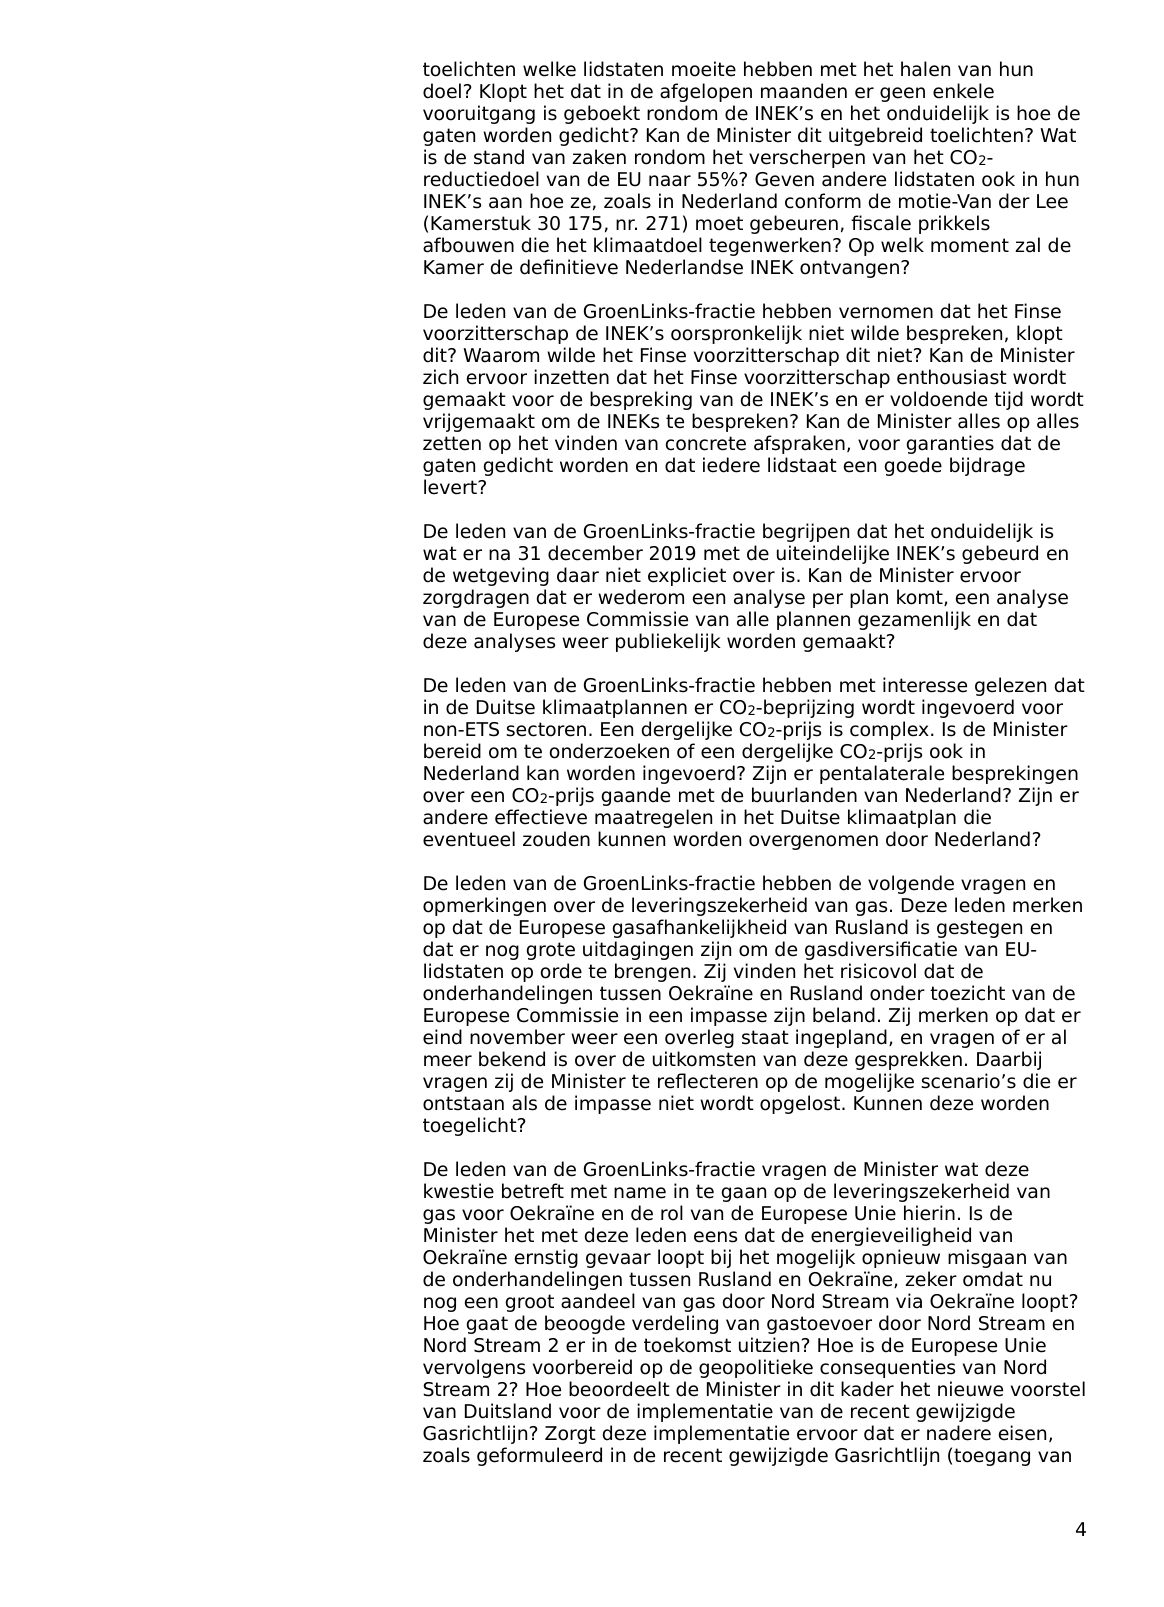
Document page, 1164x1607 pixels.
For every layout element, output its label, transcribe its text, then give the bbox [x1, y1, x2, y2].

text De leden van de GroenLinks-fractie hebben de volgende vragen en opmerkingen over de leveringszekerheid van gas. Deze leden merken op dat de Europese gasafhankelijkheid van Rusland is gestegen en dat er nog grote uitdagingen zijn om de gasdiversificatie van EU-lidstaten op orde te brengen. Zij vinden het risicovol dat de onderhandelingen tussen Oekraïne en Rusland onder toezicht van de Europese Commissie in een impasse zijn beland. Zij merken op dat er eind november weer een overleg staat ingepland, en vragen of er al meer bekend is over de uitkomsten van deze gesprekken. Daarbij vragen zij de Minister te reflecteren op de mogelijke scenario’s die er ontstaan als de impasse niet wordt opgelost. Kunnen deze worden toegelicht? [422, 873, 1087, 1137]
text toelichten welke lidstaten moeite hebben met het halen van hun doel? Klopt het dat in de afgelopen maanden er geen enkele vooruitgang is geboekt rondom de INEK’s en het onduidelijk is hoe de gaten worden gedicht? Kan de Minister dit uitgebreid toelichten? Wat is de stand van zaken rondom het verscherpen van het CO2-reductiedoel van de EU naar 55%? Geven andere lidstaten ook in hun INEK’s aan hoe ze, zoals in Nederland conform de motie-Van der Lee (Kamerstuk 30 175, nr. 271) moet gebeuren, fiscale prikkels afbouwen die het klimaatdoel tegenwerken? Op welk moment zal de Kamer de definitieve Nederlandse INEK ontvangen? [422, 59, 1087, 279]
text De leden van de GroenLinks-fractie begrijpen dat het onduidelijk is wat er na 31 december 2019 met de uiteindelijke INEK’s gebeurd en de wetgeving daar niet expliciet over is. Kan de Minister ervoor zorgdragen dat er wederom een analyse per plan komt, een analyse van de Europese Commissie van alle plannen gezamenlijk en dat deze analyses weer publiekelijk worden gemaakt? [422, 521, 1087, 653]
text De leden van de GroenLinks-fractie hebben met interesse gelezen dat in de Duitse klimaatplannen er CO2-beprijzing wordt ingevoerd voor non-ETS sectoren. Een dergelijke CO2-prijs is complex. Is de Minister bereid om te onderzoeken of een dergelijke CO2-prijs ook in Nederland kan worden ingevoerd? Zijn er pentalaterale besprekingen over een CO2-prijs gaande met de buurlanden van Nederland? Zijn er andere effectieve maatregelen in het Duitse klimaatplan die eventueel zouden kunnen worden overgenomen door Nederland? [422, 675, 1087, 851]
text De leden van de GroenLinks-fractie hebben vernomen dat het Finse voorzitterschap de INEK’s oorspronkelijk niet wilde bespreken, klopt dit? Waarom wilde het Finse voorzitterschap dit niet? Kan de Minister zich ervoor inzetten dat het Finse voorzitterschap enthousiast wordt gemaakt voor de bespreking van de INEK’s en er voldoende tijd wordt vrijgemaakt om de INEKs te bespreken? Kan de Minister alles op alles zetten op het vinden van concrete afspraken, voor garanties dat de gaten gedicht worden en dat iedere lidstaat een goede bijdrage levert? [422, 301, 1087, 499]
text De leden van de GroenLinks-fractie vragen de Minister wat deze kwestie betreft met name in te gaan op de leveringszekerheid van gas voor Oekraïne en de rol van de Europese Unie hierin. Is de Minister het met deze leden eens dat de energieveiligheid van Oekraïne ernstig gevaar loopt bij het mogelijk opnieuw misgaan van de onderhandelingen tussen Rusland en Oekraïne, zeker omdat nu nog een groot aandeel van gas door Nord Stream via Oekraïne loopt? Hoe gaat de beoogde verdeling van gastoevoer door Nord Stream en Nord Stream 2 er in de toekomst uitzien? Hoe is de Europese Unie vervolgens voorbereid op de geopolitieke consequenties van Nord Stream 2? Hoe beoordeelt de Minister in dit kader het nieuwe voorstel van Duitsland voor de implementatie van de recent gewijzigde Gasrichtlijn? Zorgt deze implementatie ervoor dat er nadere eisen, zoals geformuleerd in de recent gewijzigde Gasrichtlijn (toegang van [422, 1159, 1087, 1467]
